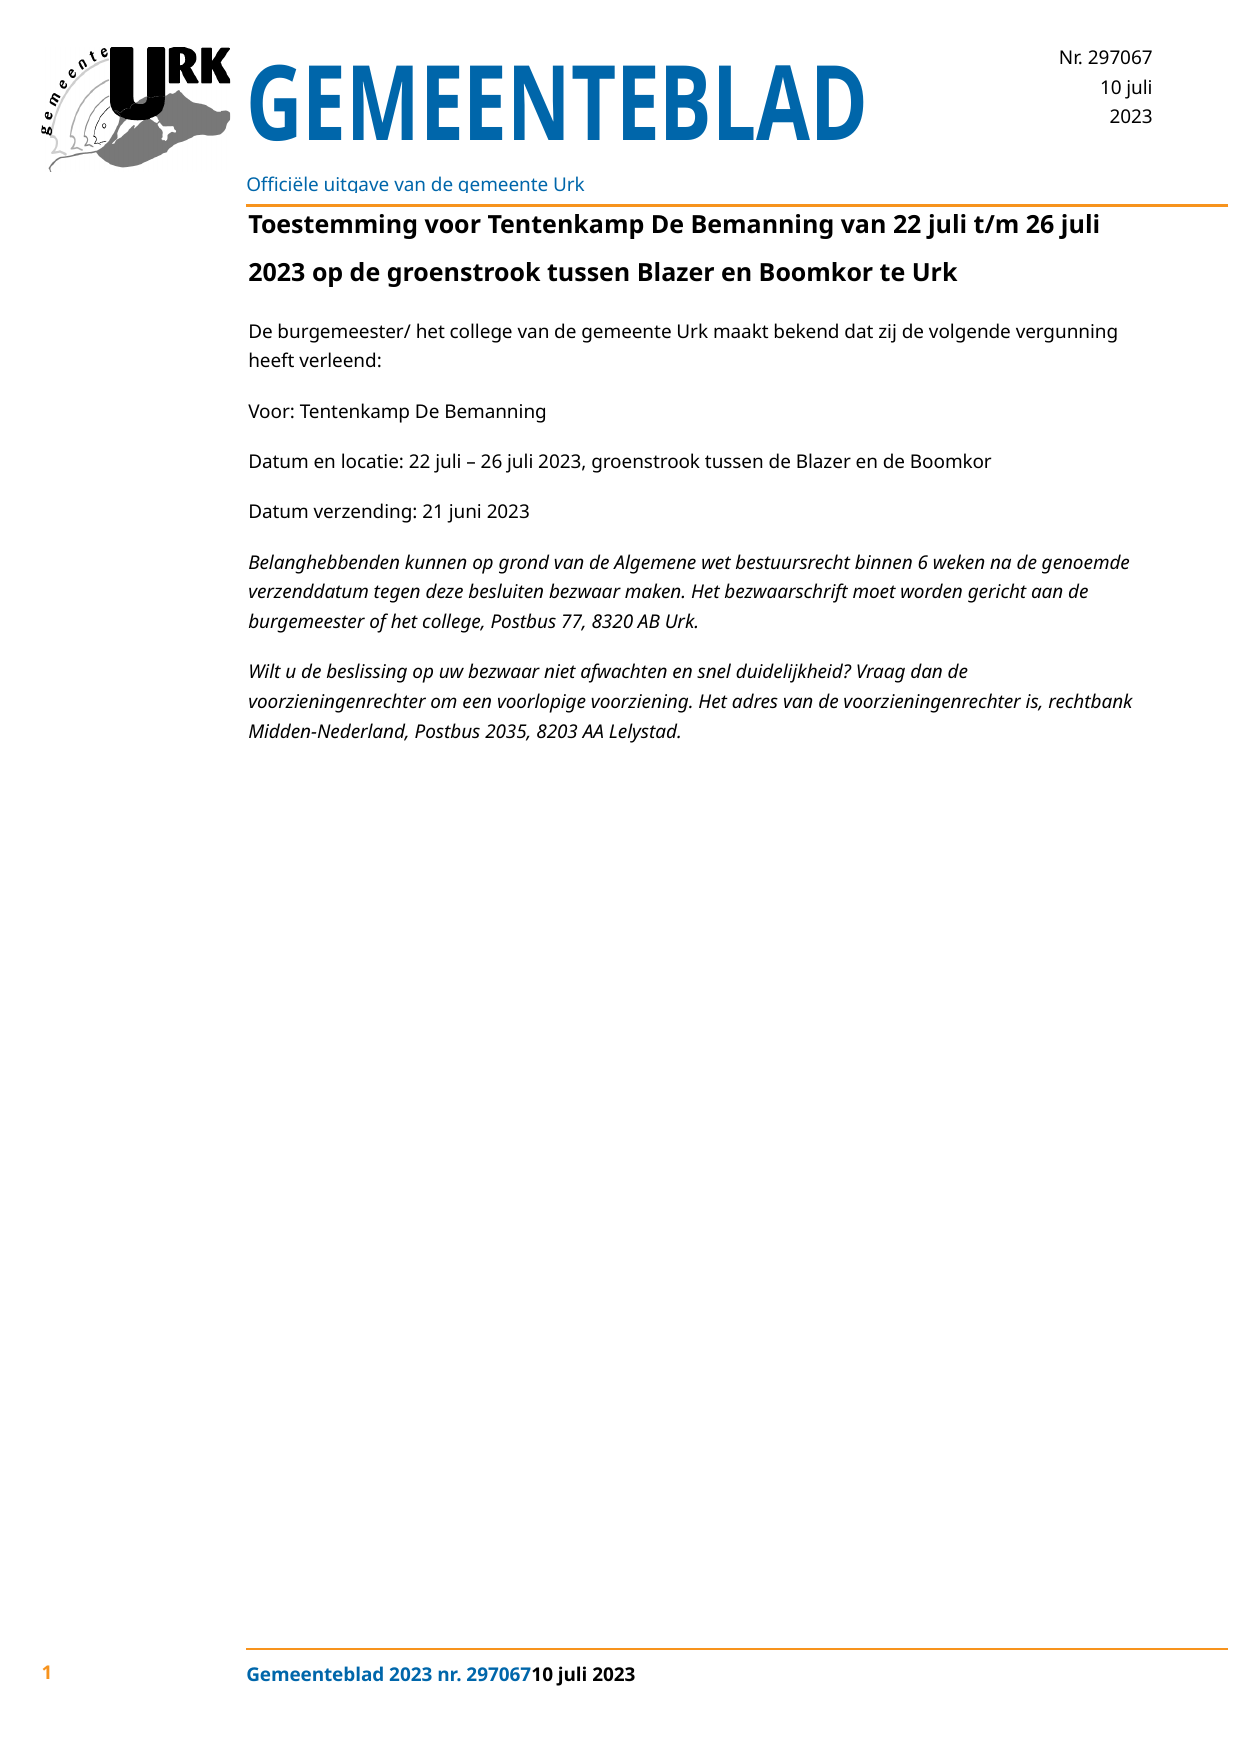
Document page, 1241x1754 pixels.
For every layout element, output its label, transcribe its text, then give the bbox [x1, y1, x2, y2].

text Wilt u de beslissing op uw bezwaar niet afwachten en snel duidelijkheid? Vraag dan de voorzieningenrechter om een voorlopige voorziening. Het adres van de voorzieningenrechter is, rechtbank Midden-Nederland, Postbus 2035, 8203 AA Lelystad. [248, 659, 1152, 744]
text Voor: Tentenkamp De Bemanning [248, 398, 1152, 424]
text De burgemeester/ het college van de gemeente Urk maakt bekend dat zij de volgende vergunning heeft verleend: [248, 318, 1152, 373]
text Datum en locatie: 22 juli – 26 juli 2023, groenstrook tussen de Blazer en de Boomkor [248, 448, 1152, 474]
text Toestemming voor Tentenkamp De Bemanning van 22 juli t/m 26 juli 2023 op de groenstrook tussen Blazer en Boomkor te Urk [248, 207, 1152, 288]
picture [41, 47, 231, 172]
text Belanghebbenden kunnen op grond van de Algemene wet bestuursrecht binnen 6 weken na de genoemde verzenddatum tegen deze besluiten bezwaar maken. Het bezwaarschrift moet worden gericht aan de burgemeester of het college, Postbus 77, 8320 AB Urk. [248, 549, 1152, 634]
text Datum verzending: 21 juni 2023 [248, 499, 1152, 524]
